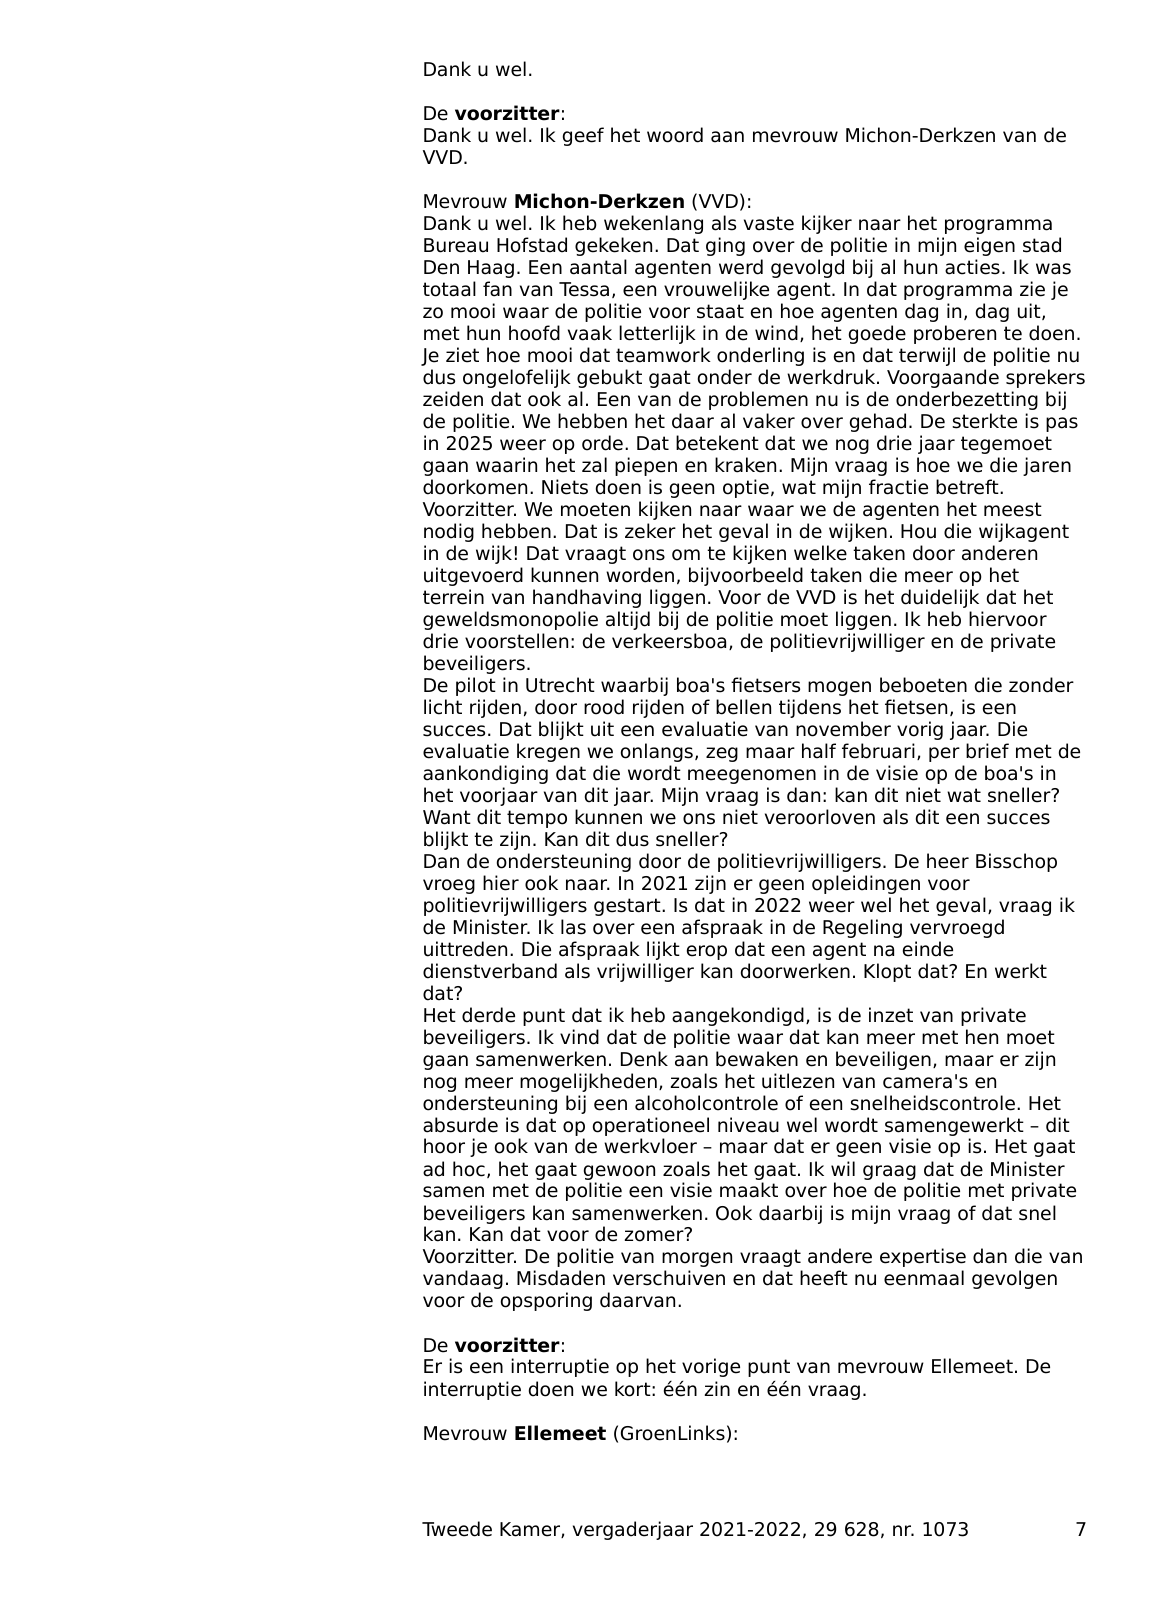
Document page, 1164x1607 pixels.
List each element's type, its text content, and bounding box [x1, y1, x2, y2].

text Dank u wel. Ik heb wekenlang als vaste kijker naar het programma Bureau Hofstad gekeken. Dat ging over de politie in mijn eigen stad Den Haag. Een aantal agenten werd gevolgd bij al hun acties. Ik was totaal fan van Tessa, een vrouwelijke agent. In dat programma zie je zo mooi waar de politie voor staat en hoe agenten dag in, dag uit, met hun hoofd vaak letterlijk in de wind, het goede proberen te doen. Je ziet hoe mooi dat teamwork onderling is en dat terwijl de politie nu dus ongelofelijk gebukt gaat onder de werkdruk. Voorgaande sprekers zeiden dat ook al. Een van de problemen nu is de onderbezetting bij de politie. We hebben het daar al vaker over gehad. De sterkte is pas in 2025 weer op orde. Dat betekent dat we nog drie jaar tegemoet gaan waarin het zal piepen en kraken. Mijn vraag is hoe we die jaren doorkomen. Niets doen is geen optie, wat mijn fractie betreft. [422, 213, 1087, 499]
text Mevrouw Michon-Derkzen (VVD): [422, 191, 1087, 213]
text De voorzitter: [422, 1334, 1087, 1356]
text Er is een interruptie op het vorige punt van mevrouw Ellemeet. De interruptie doen we kort: één zin en één vraag. [422, 1356, 1087, 1400]
text De pilot in Utrecht waarbij boa's fietsers mogen beboeten die zonder licht rijden, door rood rijden of bellen tijdens het fietsen, is een succes. Dat blijkt uit een evaluatie van november vorig jaar. Die evaluatie kregen we onlangs, zeg maar half februari, per brief met de aankondiging dat die wordt meegenomen in de visie op de boa's in het voorjaar van dit jaar. Mijn vraag is dan: kan dit niet wat sneller? Want dit tempo kunnen we ons niet veroorloven als dit een succes blijkt te zijn. Kan dit dus sneller? [422, 675, 1087, 851]
text Dank u wel. Ik geef het woord aan mevrouw Michon-Derkzen van de VVD. [422, 125, 1087, 169]
text Mevrouw Ellemeet (GroenLinks): [422, 1423, 1087, 1444]
text Dan de ondersteuning door de politievrijwilligers. De heer Bisschop vroeg hier ook naar. In 2021 zijn er geen opleidingen voor politievrijwilligers gestart. Is dat in 2022 weer wel het geval, vraag ik de Minister. Ik las over een afspraak in de Regeling vervroegd uittreden. Die afspraak lijkt erop dat een agent na einde dienstverband als vrijwilliger kan doorwerken. Klopt dat? En werkt dat? [422, 851, 1087, 1004]
text Het derde punt dat ik heb aangekondigd, is de inzet van private beveiligers. Ik vind dat de politie waar dat kan meer met hen moet gaan samenwerken. Denk aan bewaken en beveiligen, maar er zijn nog meer mogelijkheden, zoals het uitlezen van camera's en ondersteuning bij een alcoholcontrole of een snelheidscontrole. Het absurde is dat op operationeel niveau wel wordt samengewerkt – dit hoor je ook van de werkvloer – maar dat er geen visie op is. Het gaat ad hoc, het gaat gewoon zoals het gaat. Ik wil graag dat de Minister samen met de politie een visie maakt over hoe de politie met private beveiligers kan samenwerken. Ook daarbij is mijn vraag of dat snel kan. Kan dat voor de zomer? [422, 1004, 1087, 1246]
text Voorzitter. We moeten kijken naar waar we de agenten het meest nodig hebben. Dat is zeker het geval in de wijken. Hou die wijkagent in de wijk! Dat vraagt ons om te kijken welke taken door anderen uitgevoerd kunnen worden, bijvoorbeeld taken die meer op het terrein van handhaving liggen. Voor de VVD is het duidelijk dat het geweldsmonopolie altijd bij de politie moet liggen. Ik heb hiervoor drie voorstellen: de verkeersboa, de politievrijwilliger en de private beveiligers. [422, 499, 1087, 675]
text Dank u wel. [422, 59, 1087, 81]
text De voorzitter: [422, 103, 1087, 125]
text Voorzitter. De politie van morgen vraagt andere expertise dan die van vandaag. Misdaden verschuiven en dat heeft nu eenmaal gevolgen voor de opsporing daarvan. [422, 1246, 1087, 1312]
